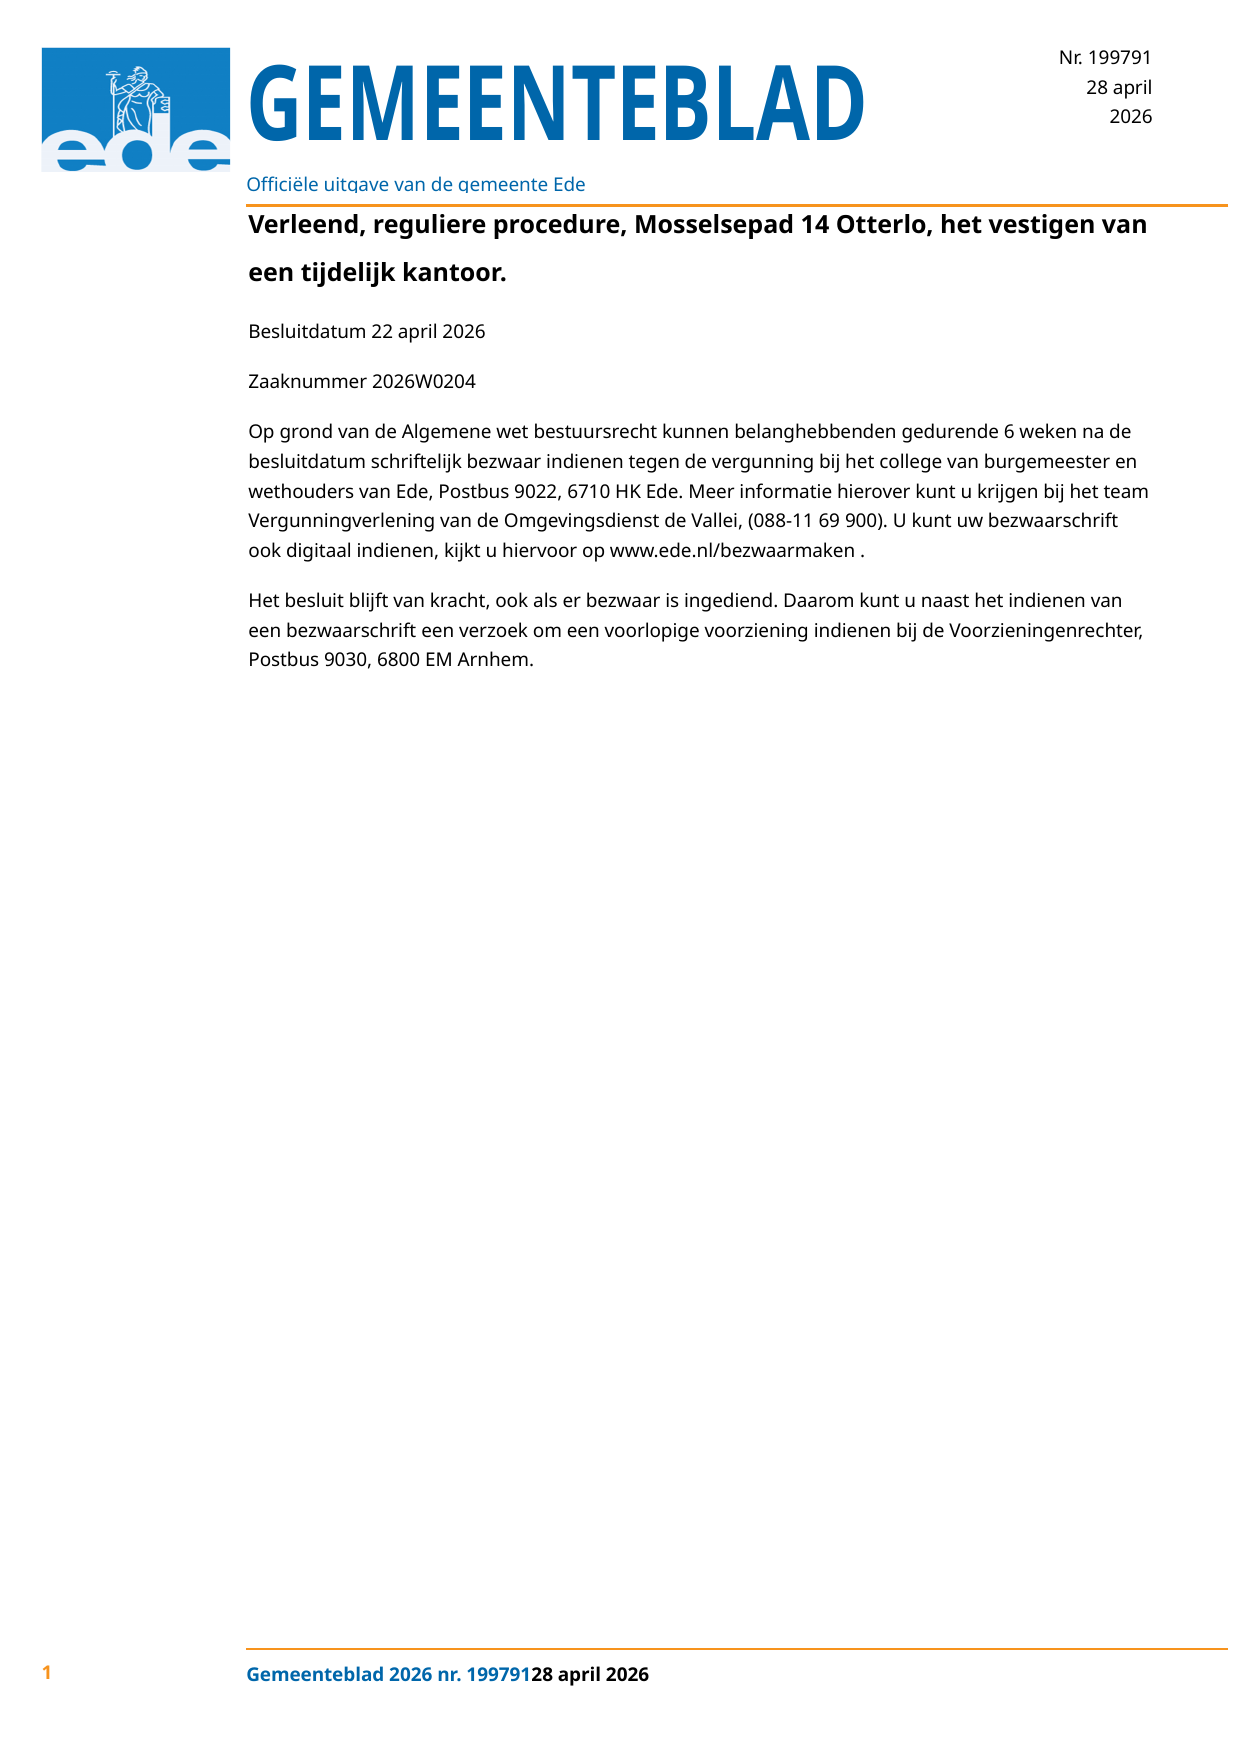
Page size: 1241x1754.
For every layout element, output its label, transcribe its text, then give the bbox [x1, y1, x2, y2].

text Zaaknummer 2026W0204 [248, 368, 1152, 394]
picture [41, 47, 231, 172]
text Het besluit blijft van kracht, ook als er bezwaar is ingediend. Daarom kunt u naast het indienen van een bezwaarschrift een verzoek om een voorlopige voorziening indienen bij de Voorzieningenrechter, Postbus 9030, 6800 EM Arnhem. [248, 587, 1152, 672]
text Op grond van de Algemene wet bestuursrecht kunnen belanghebbenden gedurende 6 weken na de besluitdatum schriftelijk bezwaar indienen tegen de vergunning bij het college van burgemeester en wethouders van Ede, Postbus 9022, 6710 HK Ede. Meer informatie hierover kunt u krijgen bij het team Vergunningverlening van de Omgevingsdienst de Vallei, (088-11 69 900). U kunt uw bezwaarschrift ook digitaal indienen, kijkt u hiervoor op www.ede.nl/bezwaarmaken . [248, 419, 1152, 563]
text Besluitdatum 22 april 2026 [248, 318, 1152, 344]
text Verleend, reguliere procedure, Mosselsepad 14 Otterlo, het vestigen van een tijdelijk kantoor. [248, 207, 1152, 288]
